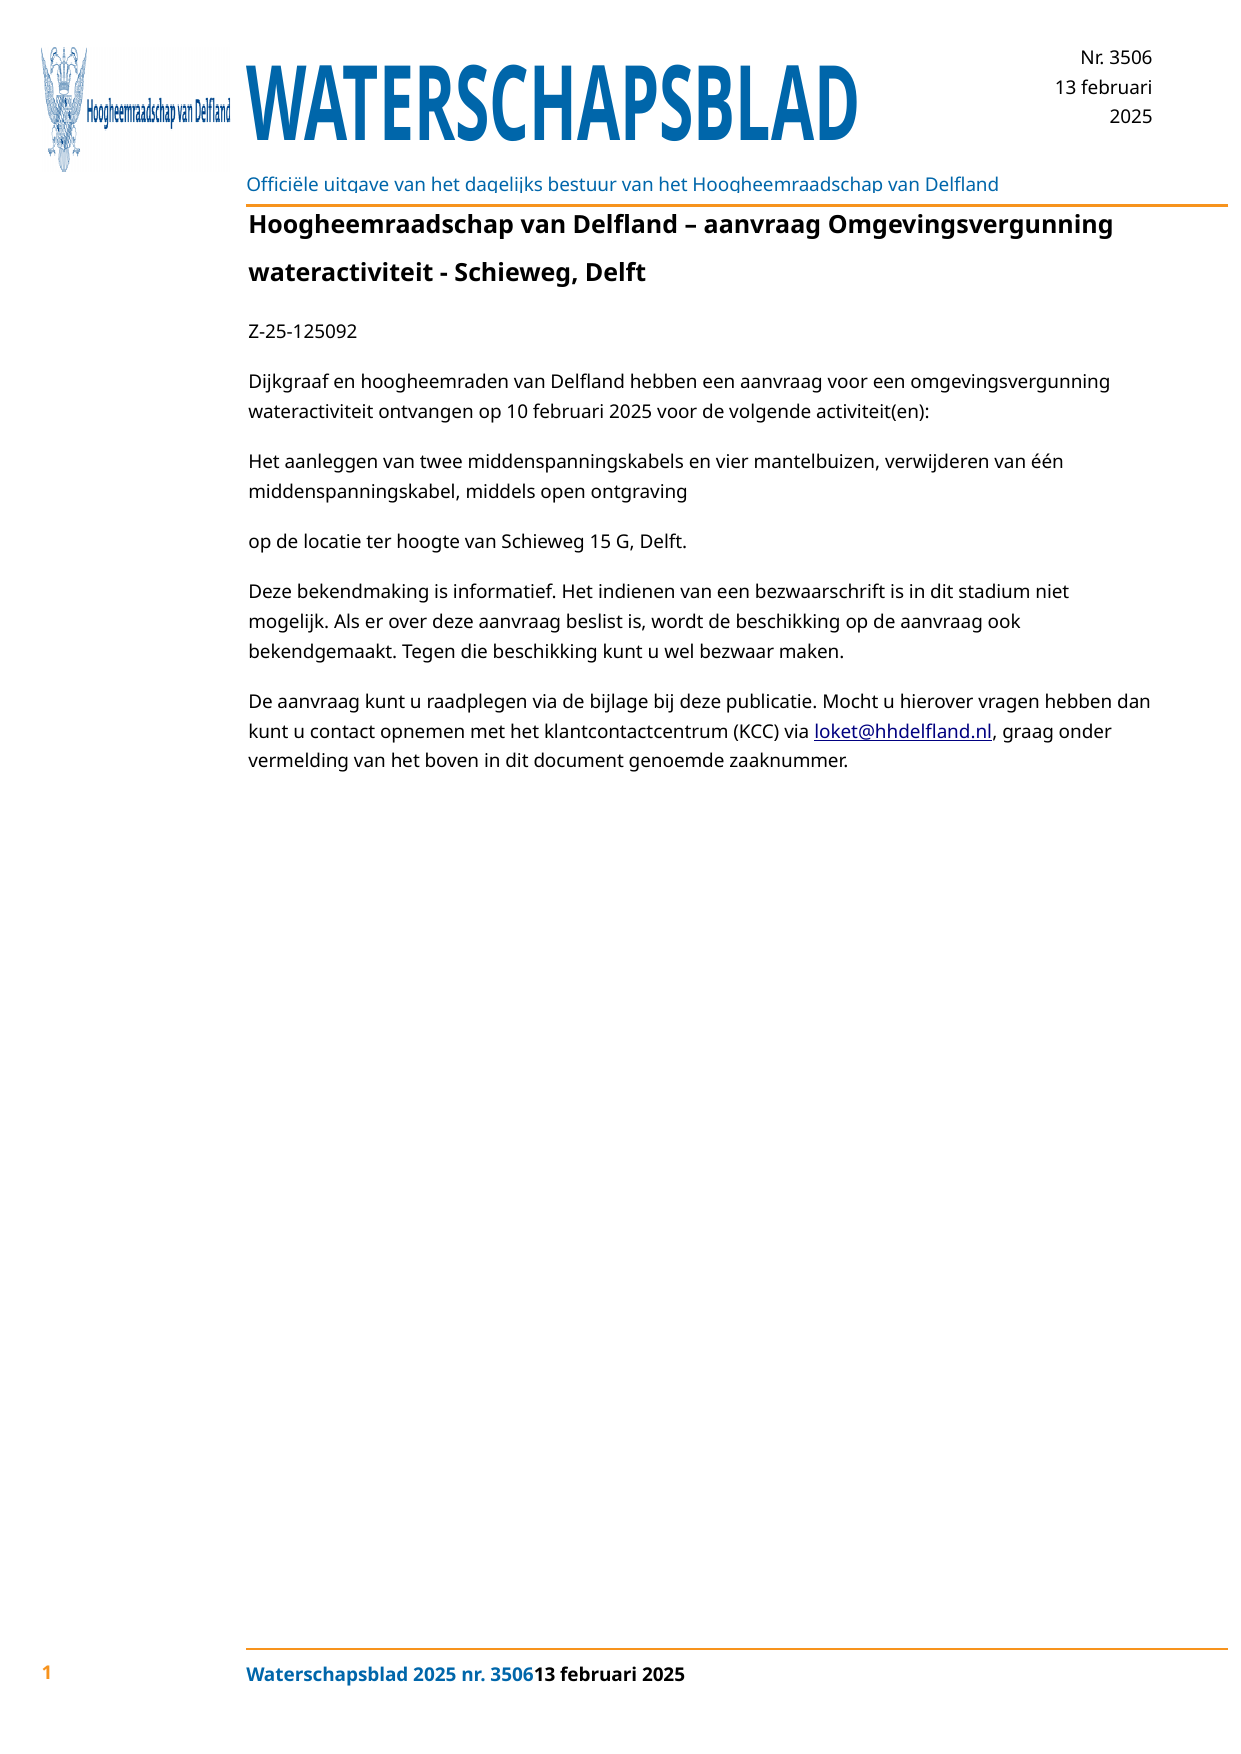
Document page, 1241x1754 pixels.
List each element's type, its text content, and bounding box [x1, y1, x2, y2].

text Z-25-125092 [248, 318, 1152, 344]
text op de locatie ter hoogte van Schieweg 15 G, Delft. [248, 528, 1152, 554]
picture [41, 47, 231, 172]
text Dijkgraaf en hoogheemraden van Delfland hebben een aanvraag voor een omgevingsvergunning wateractiviteit ontvangen op 10 februari 2025 voor de volgende activiteit(en): [248, 368, 1152, 424]
text Het aanleggen van twee middenspanningskabels en vier mantelbuizen, verwijderen van één middenspanningskabel, middels open ontgraving [248, 448, 1152, 504]
text Deze bekendmaking is informatief. Het indienen van een bezwaarschrift is in dit stadium niet mogelijk. Als er over deze aanvraag beslist is, wordt de beschikking op de aanvraag ook bekendgemaakt. Tegen die beschikking kunt u wel bezwaar maken. [248, 579, 1152, 664]
text De aanvraag kunt u raadplegen via de bijlage bij deze publicatie. Mocht u hierover vragen hebben dan kunt u contact opnemen met het klantcontactcentrum (KCC) via loket@hhdelfland.nl, graag onder vermelding van het boven in dit document genoemde zaaknummer. [248, 688, 1152, 773]
text Hoogheemraadschap van Delfland – aanvraag Omgevingsvergunning wateractiviteit - Schieweg, Delft [248, 207, 1152, 288]
